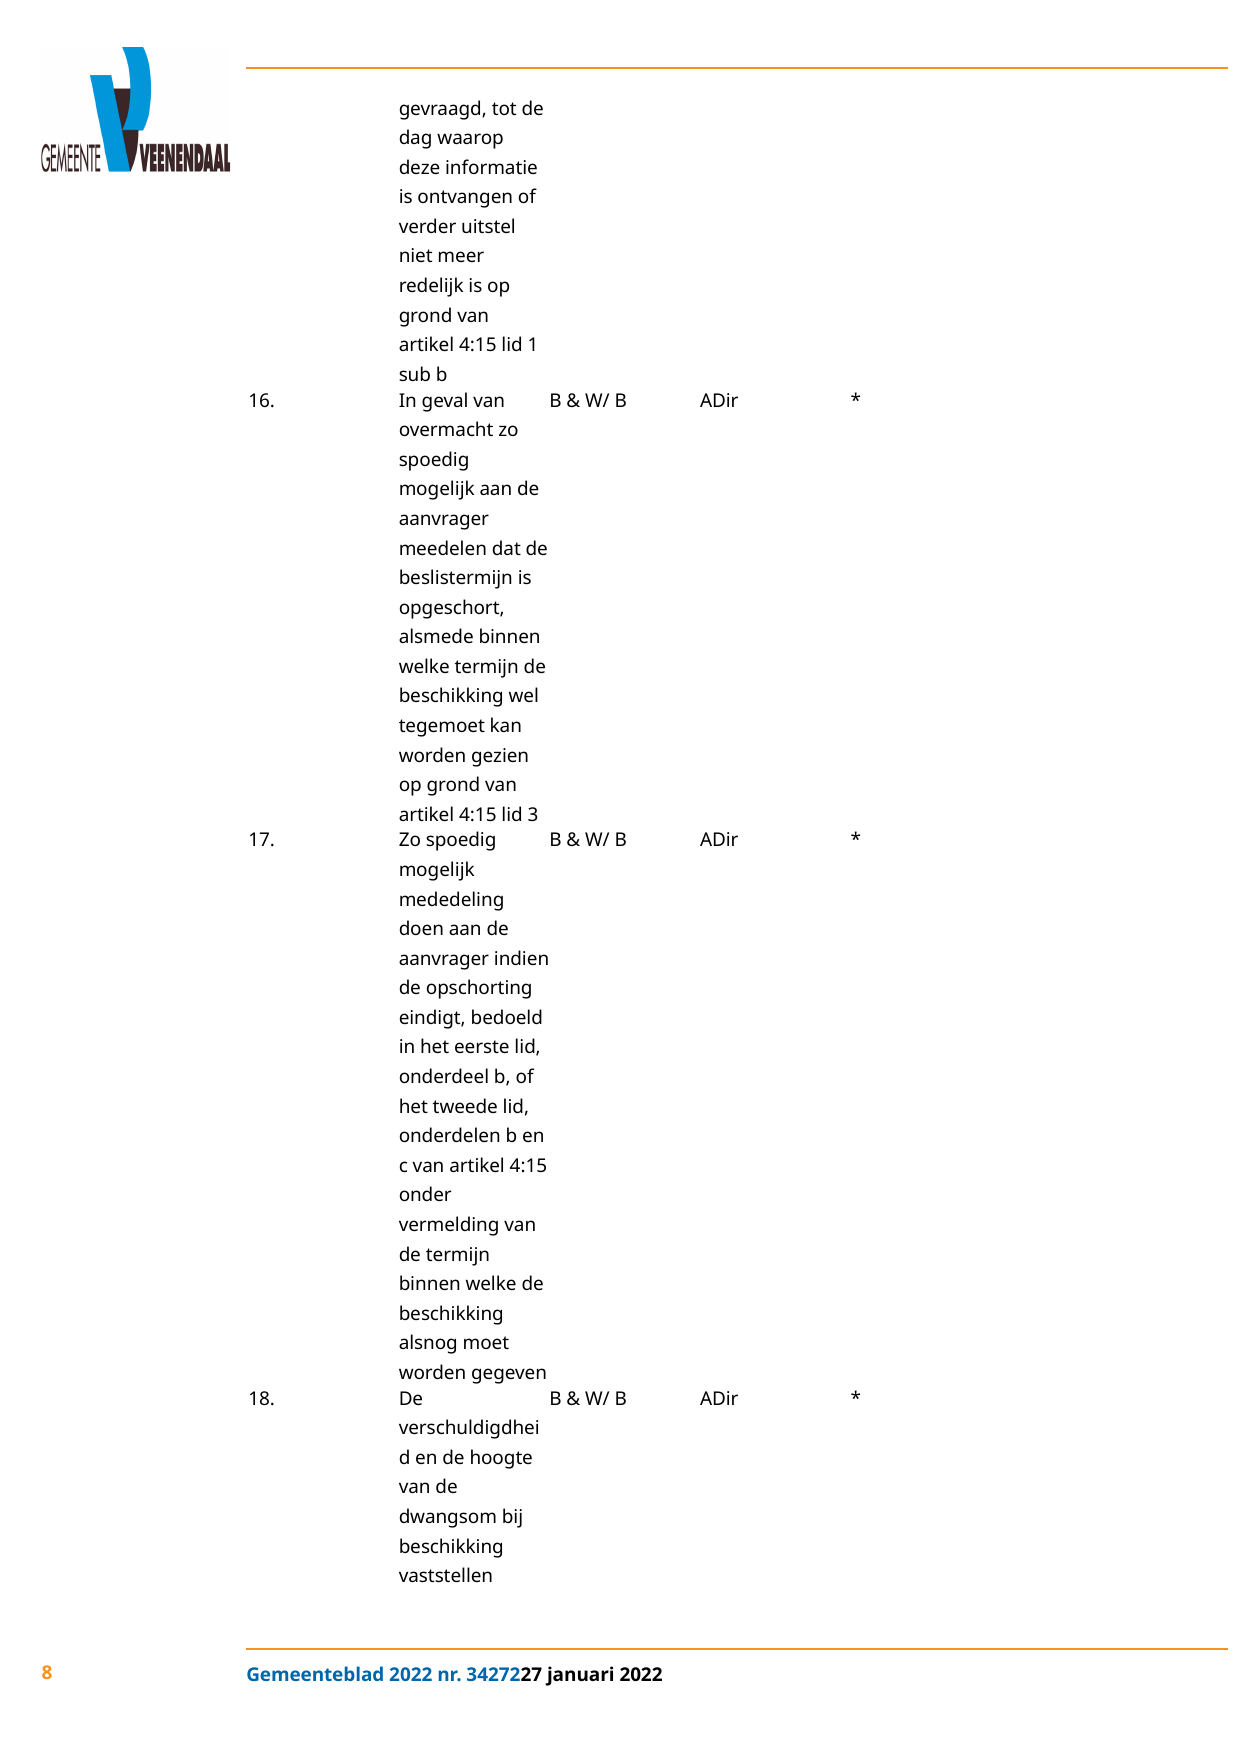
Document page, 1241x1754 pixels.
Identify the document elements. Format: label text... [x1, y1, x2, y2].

picture [41, 47, 130, 172]
table_cell [1001, 827, 1152, 1385]
table_cell ADir [700, 1385, 850, 1588]
picture [123, 47, 231, 172]
table_cell * [850, 387, 1001, 827]
table_cell 17. [248, 827, 398, 1385]
table_cell * [850, 827, 1001, 1385]
table_cell [549, 95, 700, 387]
table_cell [248, 95, 398, 387]
table_cell [850, 95, 1001, 387]
table_cell B & W/ B [549, 827, 700, 1385]
table_cell ADir [700, 827, 850, 1385]
table_cell De verschuldigdheid en de hoogte van de dwangsom bij beschikking vaststellen [399, 1385, 549, 1588]
table_cell [1001, 387, 1152, 827]
table_cell 18. [248, 1385, 398, 1588]
table_cell [1001, 95, 1152, 387]
table_cell B & W/ B [549, 387, 700, 827]
table_cell [1001, 1385, 1152, 1588]
table_cell * [850, 1385, 1001, 1588]
table_cell In geval van overmacht zo spoedig mogelijk aan de aanvrager meedelen dat de beslistermijn is opgeschort, alsmede binnen welke termijn de beschikking wel tegemoet kan worden gezien op grond van artikel 4:15 lid 3 [399, 387, 549, 827]
table_cell Zo spoedig mogelijk mededeling doen aan de aanvrager indien de opschorting eindigt, bedoeld in het eerste lid, onderdeel b, of het tweede lid, onderdelen b en c van artikel 4:15 onder vermelding van de termijn binnen welke de beschikking alsnog moet worden gegeven [399, 827, 549, 1385]
table_cell 16. [248, 387, 398, 827]
table_cell gevraagd, tot de dag waarop deze informatie is ontvangen of verder uitstel niet meer redelijk is op grond van artikel 4:15 lid 1 sub b [399, 95, 549, 387]
table_cell [700, 95, 850, 387]
table_cell ADir [700, 387, 850, 827]
table_cell B & W/ B [549, 1385, 700, 1588]
